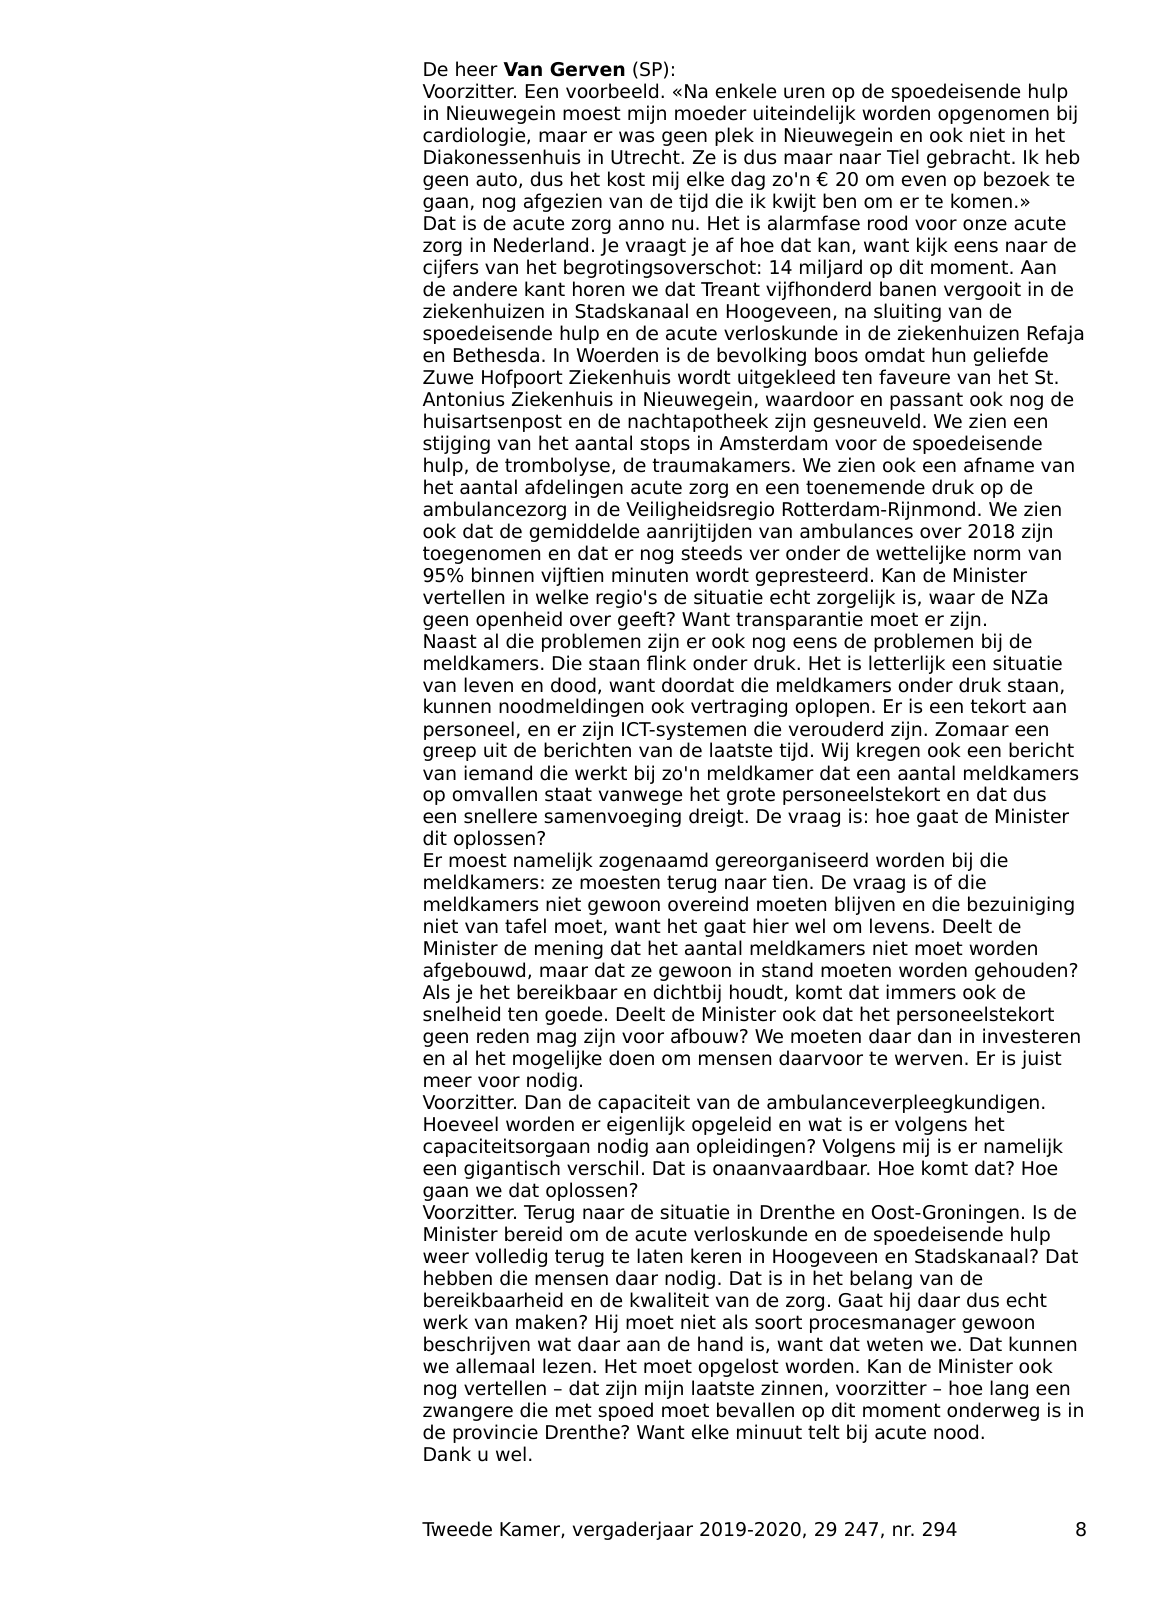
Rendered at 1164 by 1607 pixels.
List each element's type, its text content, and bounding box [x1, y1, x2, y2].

text Voorzitter. Terug naar de situatie in Drenthe en Oost-Groningen. Is de Minister bereid om de acute verloskunde en de spoedeisende hulp weer volledig terug te laten keren in Hoogeveen en Stadskanaal? Dat hebben die mensen daar nodig. Dat is in het belang van de bereikbaarheid en de kwaliteit van de zorg. Gaat hij daar dus echt werk van maken? Hij moet niet als soort procesmanager gewoon beschrijven wat daar aan de hand is, want dat weten we. Dat kunnen we allemaal lezen. Het moet opgelost worden. Kan de Minister ook nog vertellen – dat zijn mijn laatste zinnen, voorzitter – hoe lang een zwangere die met spoed moet bevallen op dit moment onderweg is in de provincie Drenthe? Want elke minuut telt bij acute nood. [422, 1202, 1087, 1444]
text Voorzitter. Een voorbeeld. «Na enkele uren op de spoedeisende hulp in Nieuwegein moest mijn moeder uiteindelijk worden opgenomen bij cardiologie, maar er was geen plek in Nieuwegein en ook niet in het Diakonessenhuis in Utrecht. Ze is dus maar naar Tiel gebracht. Ik heb geen auto, dus het kost mij elke dag zo'n € 20 om even op bezoek te gaan, nog afgezien van de tijd die ik kwijt ben om er te komen.» [422, 81, 1087, 213]
text Naast al die problemen zijn er ook nog eens de problemen bij de meldkamers. Die staan flink onder druk. Het is letterlijk een situatie van leven en dood, want doordat die meldkamers onder druk staan, kunnen noodmeldingen ook vertraging oplopen. Er is een tekort aan personeel, en er zijn ICT-systemen die verouderd zijn. Zomaar een greep uit de berichten van de laatste tijd. Wij kregen ook een bericht van iemand die werkt bij zo'n meldkamer dat een aantal meldkamers op omvallen staat vanwege het grote personeelstekort en dat dus een snellere samenvoeging dreigt. De vraag is: hoe gaat de Minister dit oplossen? [422, 631, 1087, 850]
text De heer Van Gerven (SP): [422, 59, 1087, 81]
text Dank u wel. [422, 1444, 1087, 1466]
text Voorzitter. Dan de capaciteit van de ambulanceverpleegkundigen. Hoeveel worden er eigenlijk opgeleid en wat is er volgens het capaciteitsorgaan nodig aan opleidingen? Volgens mij is er namelijk een gigantisch verschil. Dat is onaanvaardbaar. Hoe komt dat? Hoe gaan we dat oplossen? [422, 1092, 1087, 1202]
text Dat is de acute zorg anno nu. Het is alarmfase rood voor onze acute zorg in Nederland. Je vraagt je af hoe dat kan, want kijk eens naar de cijfers van het begrotingsoverschot: 14 miljard op dit moment. Aan de andere kant horen we dat Treant vijfhonderd banen vergooit in de ziekenhuizen in Stadskanaal en Hoogeveen, na sluiting van de spoedeisende hulp en de acute verloskunde in de ziekenhuizen Refaja en Bethesda. In Woerden is de bevolking boos omdat hun geliefde Zuwe Hofpoort Ziekenhuis wordt uitgekleed ten faveure van het St. Antonius Ziekenhuis in Nieuwegein, waardoor en passant ook nog de huisartsenpost en de nachtapotheek zijn gesneuveld. We zien een stijging van het aantal stops in Amsterdam voor de spoedeisende hulp, de trombolyse, de traumakamers. We zien ook een afname van het aantal afdelingen acute zorg en een toenemende druk op de ambulancezorg in de Veiligheidsregio Rotterdam-Rijnmond. We zien ook dat de gemiddelde aanrijtijden van ambulances over 2018 zijn toegenomen en dat er nog steeds ver onder de wettelijke norm van 95% binnen vijftien minuten wordt gepresteerd. Kan de Minister vertellen in welke regio's de situatie echt zorgelijk is, waar de NZa geen openheid over geeft? Want transparantie moet er zijn. [422, 213, 1087, 631]
text Er moest namelijk zogenaamd gereorganiseerd worden bij die meldkamers: ze moesten terug naar tien. De vraag is of die meldkamers niet gewoon overeind moeten blijven en die bezuiniging niet van tafel moet, want het gaat hier wel om levens. Deelt de Minister de mening dat het aantal meldkamers niet moet worden afgebouwd, maar dat ze gewoon in stand moeten worden gehouden? Als je het bereikbaar en dichtbij houdt, komt dat immers ook de snelheid ten goede. Deelt de Minister ook dat het personeelstekort geen reden mag zijn voor afbouw? We moeten daar dan in investeren en al het mogelijke doen om mensen daarvoor te werven. Er is juist meer voor nodig. [422, 850, 1087, 1092]
